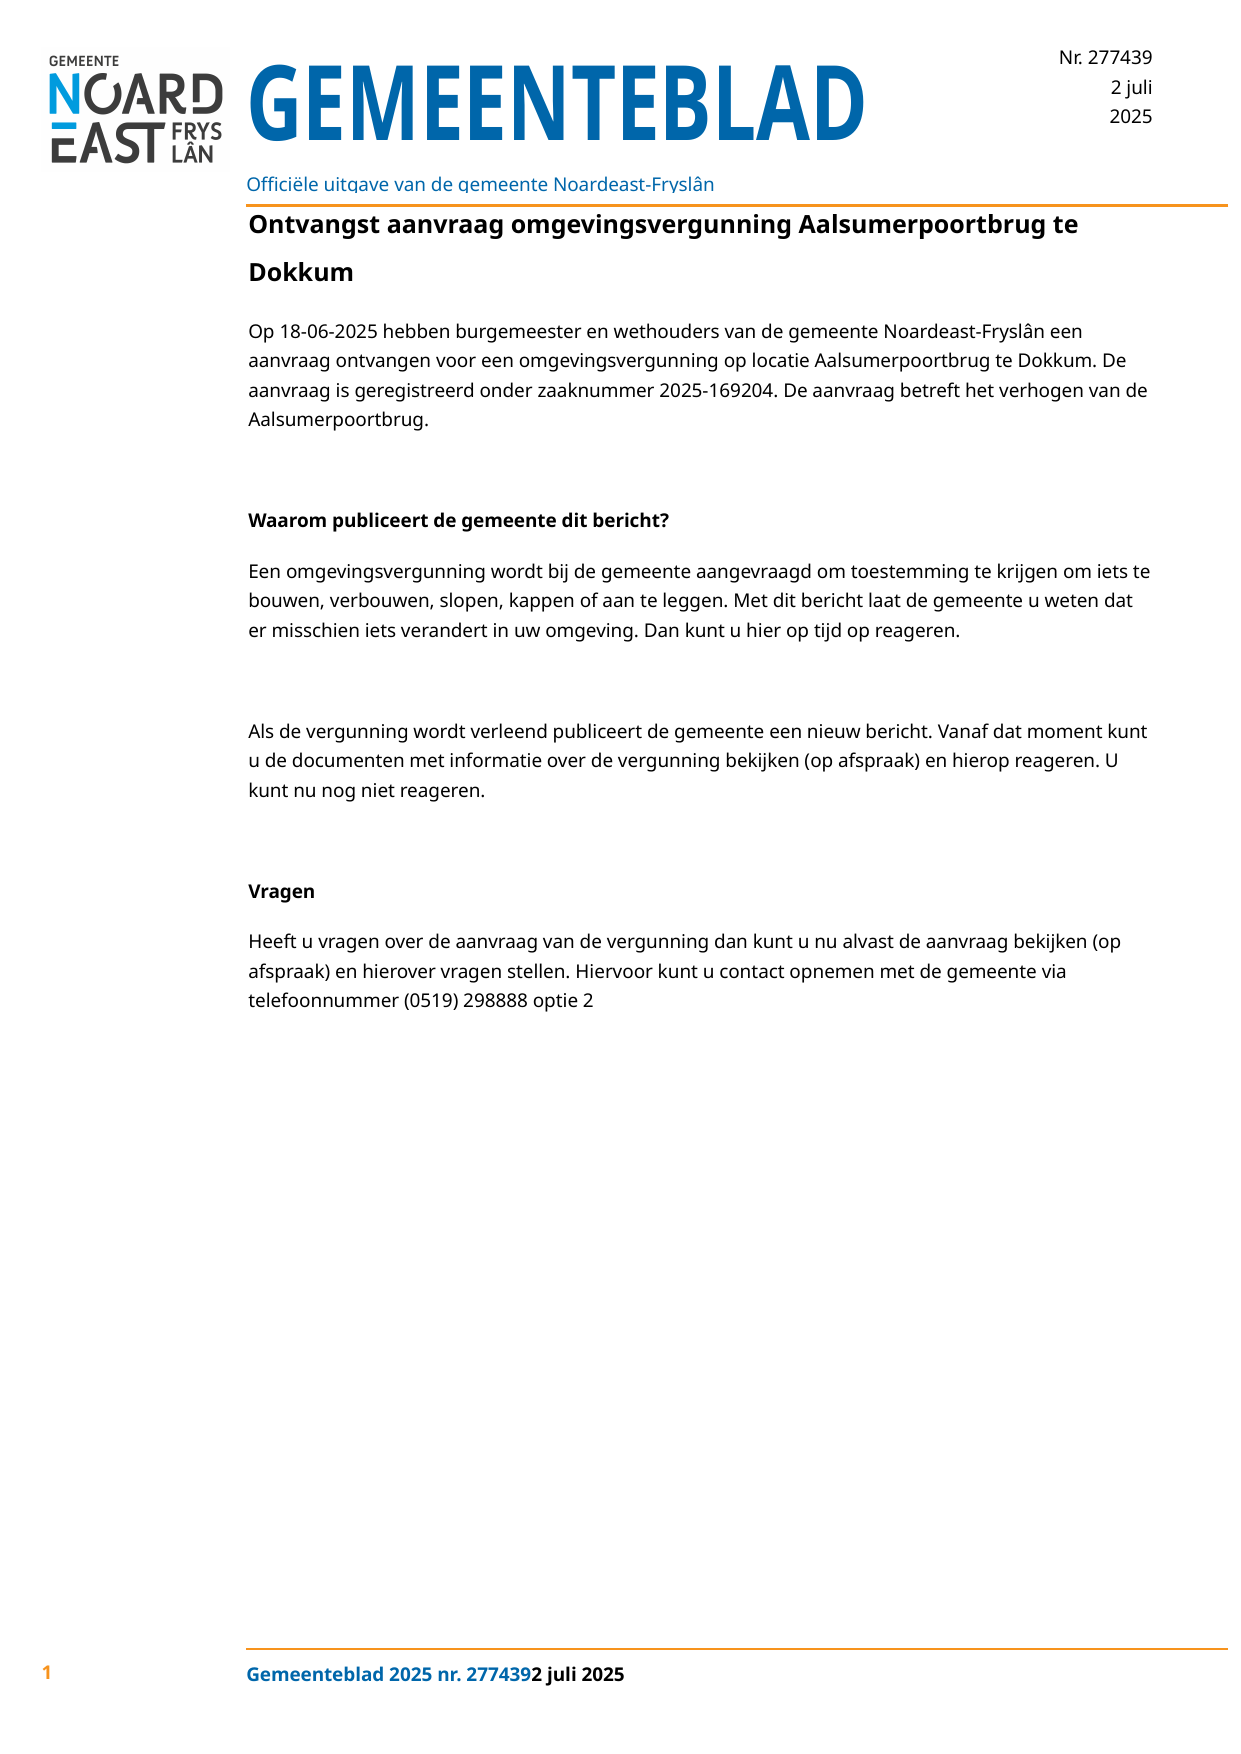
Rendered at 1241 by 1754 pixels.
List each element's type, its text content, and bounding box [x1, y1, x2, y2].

text Heeft u vragen over de aanvraag van de vergunning dan kunt u nu alvast de aanvraag bekijken (op afspraak) en hierover vragen stellen. Hiervoor kunt u contact opnemen met de gemeente via telefoonnummer (0519) 298888 optie 2 [248, 928, 1152, 1013]
picture [41, 47, 231, 172]
text Waarom publiceert de gemeente dit bericht? [248, 507, 1152, 533]
text Ontvangst aanvraag omgevingsvergunning Aalsumerpoortbrug te Dokkum [248, 207, 1152, 288]
text Vragen [248, 878, 1152, 904]
text Een omgevingsvergunning wordt bij de gemeente aangevraagd om toestemming te krijgen om iets te bouwen, verbouwen, slopen, kappen of aan te leggen. Met dit bericht laat de gemeente u weten dat er misschien iets verandert in uw omgeving. Dan kunt u hier op tijd op reageren. [248, 558, 1152, 643]
text Als de vergunning wordt verleend publiceert de gemeente een nieuw bericht. Vanaf dat moment kunt u de documenten met informatie over de vergunning bekijken (op afspraak) en hierop reageren. U kunt nu nog niet reageren. [248, 718, 1152, 803]
text Op 18-06-2025 hebben burgemeester en wethouders van de gemeente Noardeast-Fryslân een aanvraag ontvangen voor een omgevingsvergunning op locatie Aalsumerpoortbrug te Dokkum. De aanvraag is geregistreerd onder zaaknummer 2025-169204. De aanvraag betreft het verhogen van de Aalsumerpoortbrug. [248, 318, 1152, 432]
